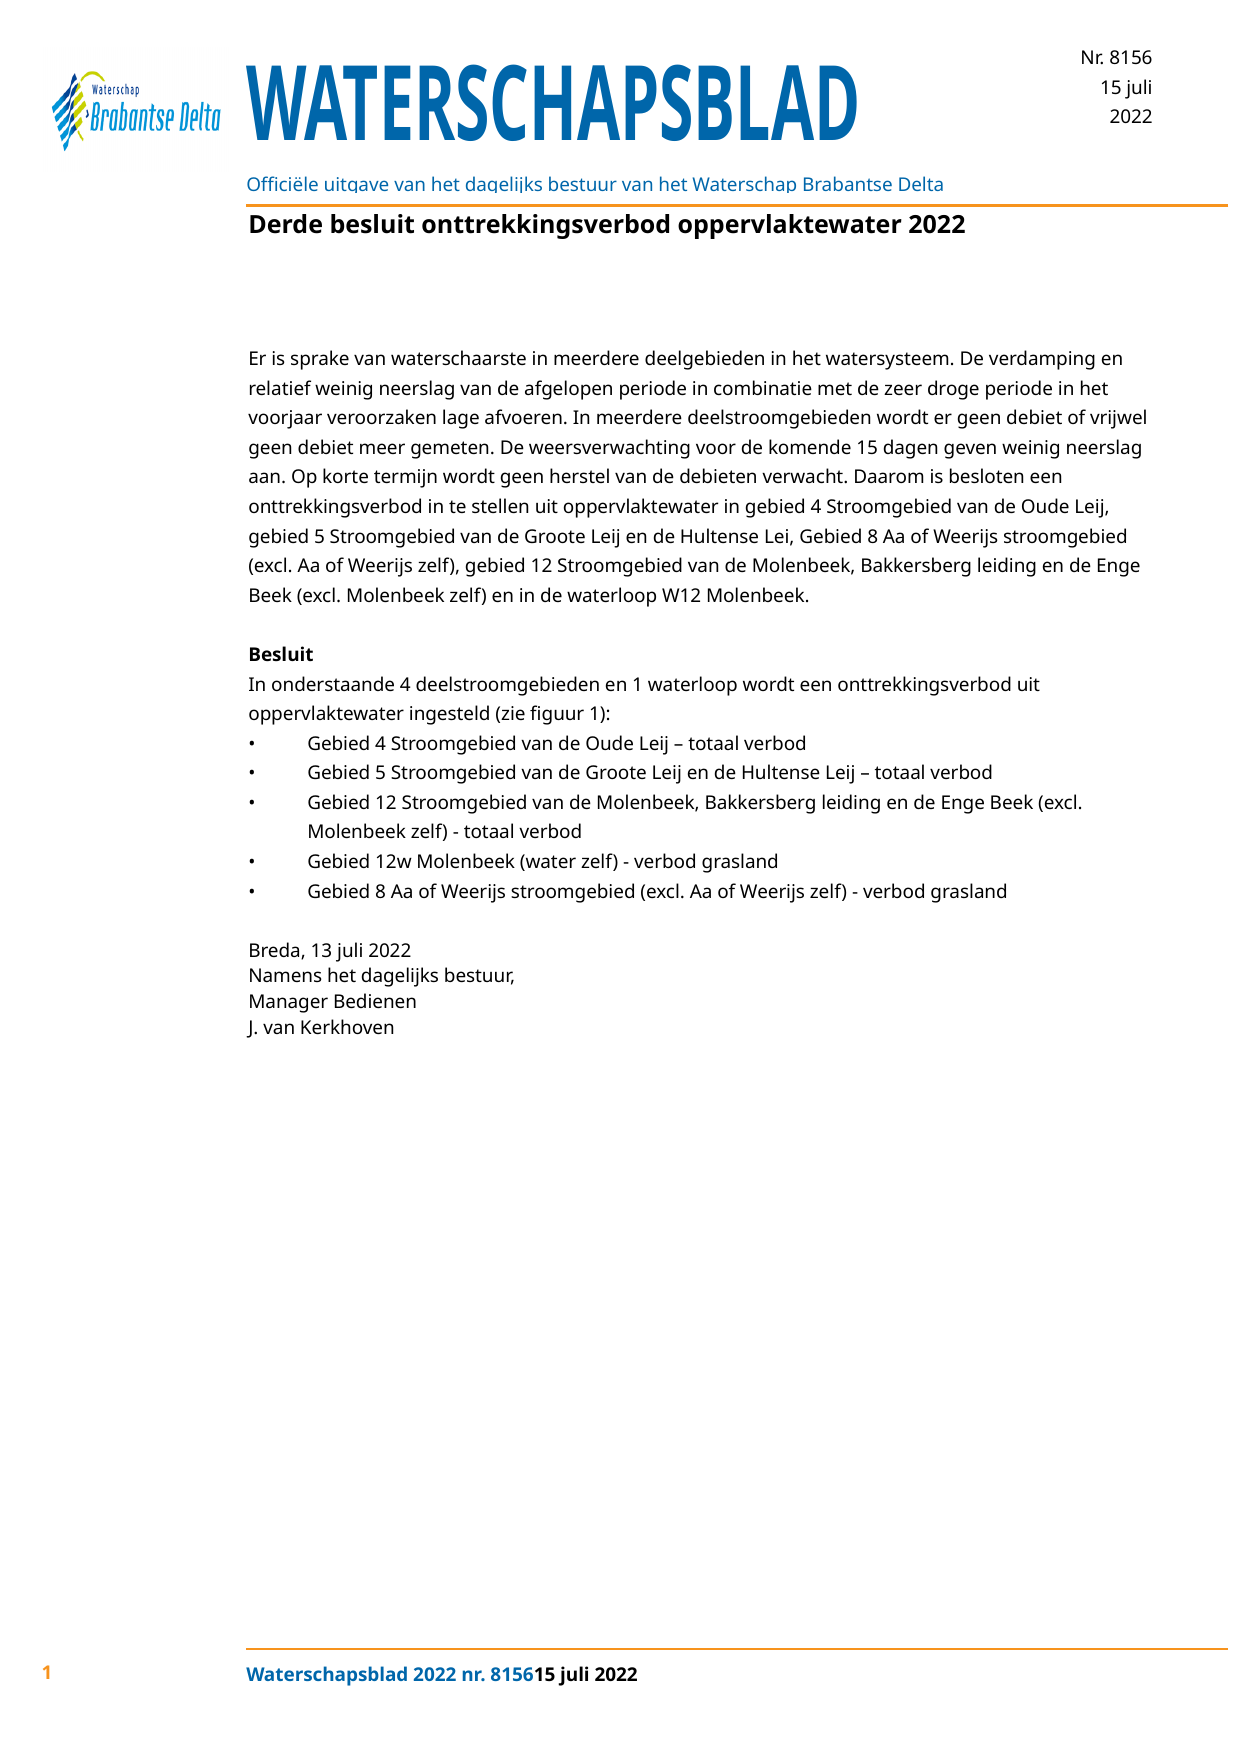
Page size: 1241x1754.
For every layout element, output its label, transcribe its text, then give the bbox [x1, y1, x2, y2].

list Gebied 4 Stroomgebied van de Oude Leij – totaal verbod [248, 730, 1152, 756]
list Gebied 12w Molenbeek (water zelf) - verbod grasland [248, 848, 1152, 874]
text Derde besluit onttrekkingsverbod oppervlaktewater 2022 [248, 207, 1152, 241]
list Gebied 5 Stroomgebied van de Groote Leij en de Hultense Leij – totaal verbod [248, 759, 1152, 785]
text Besluit [248, 641, 1152, 667]
text Namens het dagelijks bestuur, [248, 963, 1152, 988]
list Gebied 12 Stroomgebied van de Molenbeek, Bakkersberg leiding en de Enge Beek (excl. Molenbeek zelf) - totaal verbod [248, 789, 1152, 844]
text J. van Kerkhoven [248, 1014, 1152, 1040]
text Er is sprake van waterschaarste in meerdere deelgebieden in het watersysteem. De verdamping en relatief weinig neerslag van de afgelopen periode in combinatie met de zeer droge periode in het voorjaar veroorzaken lage afvoeren. In meerdere deelstroomgebieden wordt er geen debiet of vrijwel geen debiet meer gemeten. De weersverwachting voor de komende 15 dagen geven weinig neerslag aan. Op korte termijn wordt geen herstel van de debieten verwacht. Daarom is besloten een onttrekkingsverbod in te stellen uit oppervlaktewater in gebied 4 Stroomgebied van de Oude Leij, gebied 5 Stroomgebied van de Groote Leij en de Hultense Lei, Gebied 8 Aa of Weerijs stroomgebied (excl. Aa of Weerijs zelf), gebied 12 Stroomgebied van de Molenbeek, Bakkersberg leiding en de Enge Beek (excl. Molenbeek zelf) en in de waterloop W12 Molenbeek. [248, 345, 1152, 608]
list Gebied 8 Aa of Weerijs stroomgebied (excl. Aa of Weerijs zelf) - verbod grasland [248, 878, 1152, 903]
text In onderstaande 4 deelstroomgebieden en 1 waterloop wordt een onttrekkingsverbod uit oppervlaktewater ingesteld (zie figuur 1): [248, 671, 1152, 726]
text Breda, 13 juli 2022 [248, 937, 1152, 963]
picture [41, 47, 231, 172]
text Manager Bedienen [248, 988, 1152, 1014]
